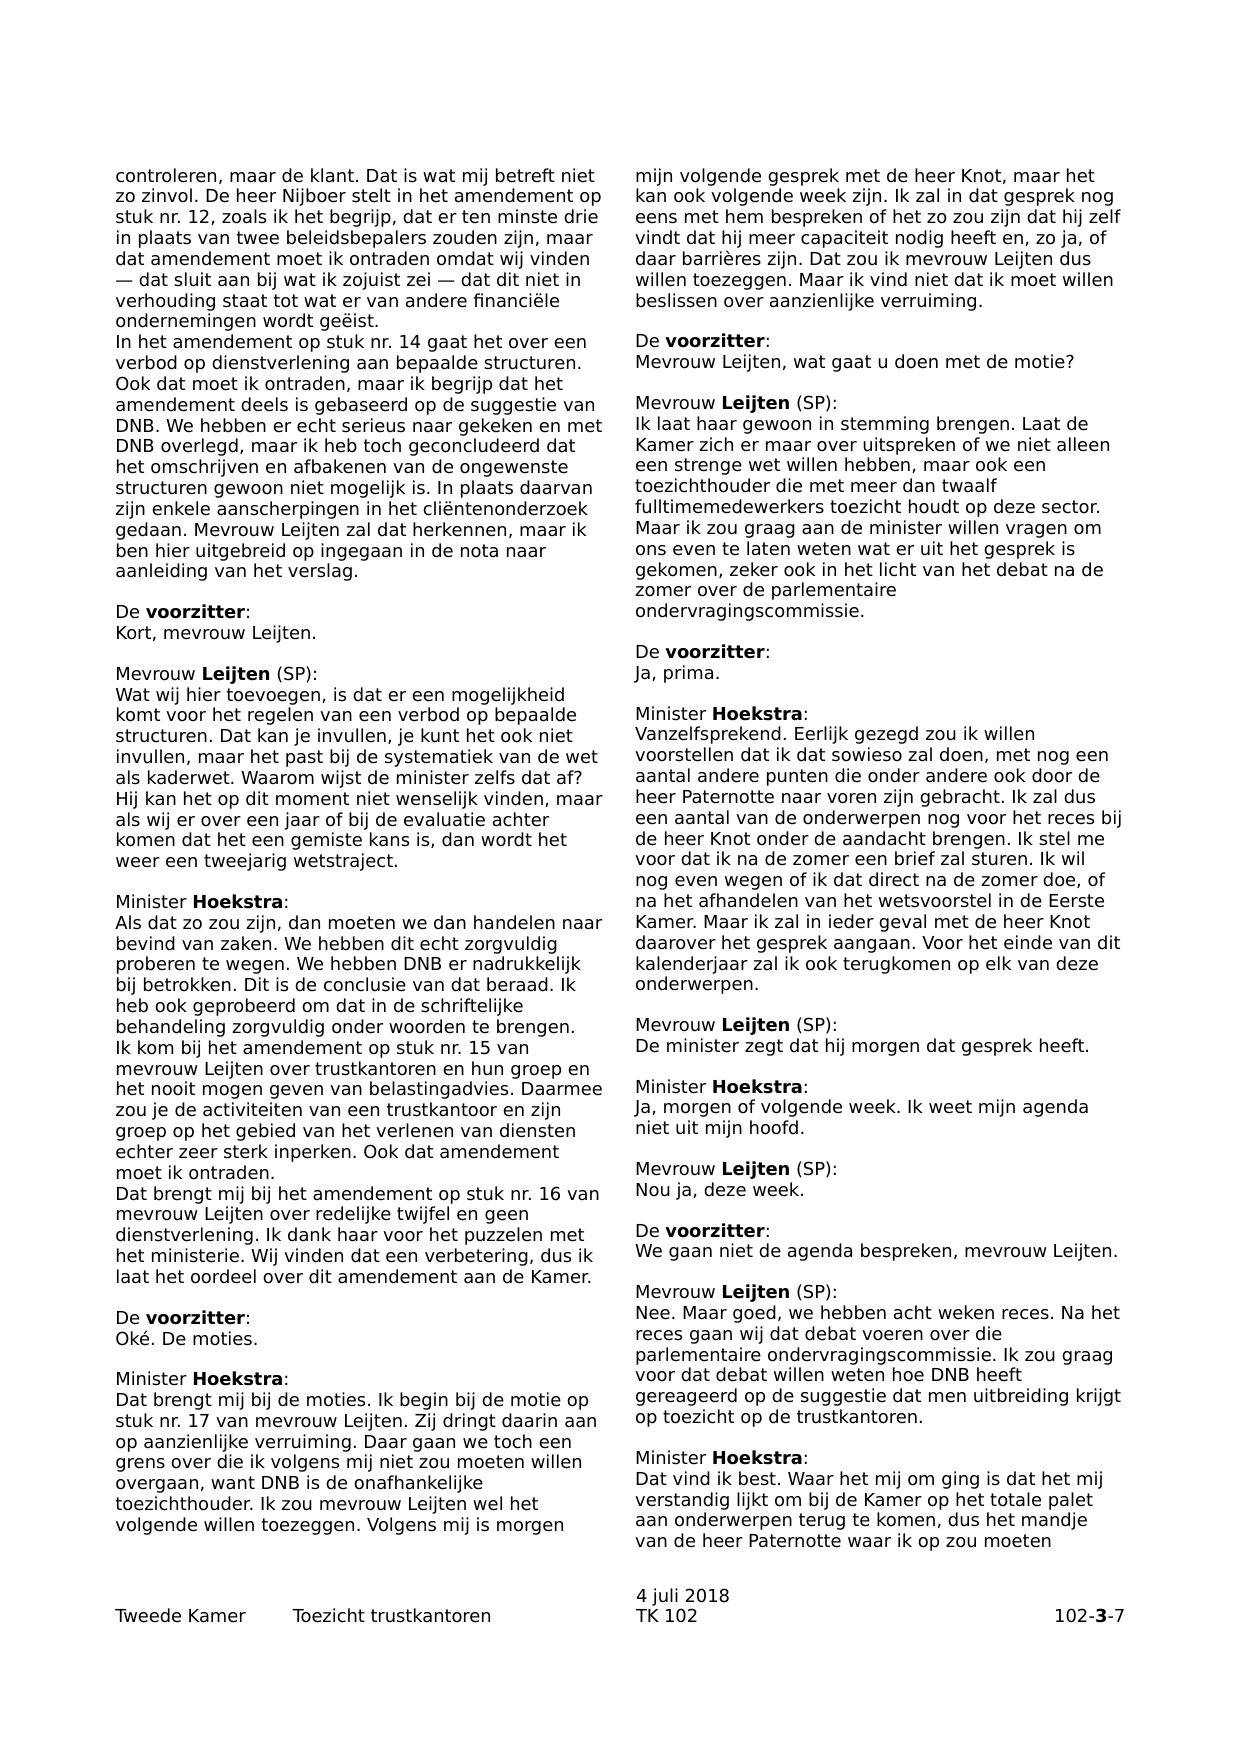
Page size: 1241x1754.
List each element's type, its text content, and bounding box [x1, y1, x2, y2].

text De voorzitter: [635, 1220, 1125, 1241]
text Dat vind ik best. Waar het mij om ging is dat het mij verstandig lijkt om bij de Kamer op het totale palet aan onderwerpen terug te komen, dus het mandje van de heer Paternotte waar ik op zou moeten [635, 1468, 1125, 1552]
text Minister Hoekstra: [635, 703, 1125, 724]
text Als dat zo zou zijn, dan moeten we dan handelen naar bevind van zaken. We hebben dit echt zorgvuldig proberen te wegen. We hebben DNB er nadrukkelijk bij betrokken. Dit is de conclusie van dat beraad. Ik heb ook geprobeerd om dat in de schriftelijke behandeling zorgvuldig onder woorden te brengen. [115, 912, 605, 1037]
text Wat wij hier toevoegen, is dat er een mogelijkheid komt voor het regelen van een verbod op bepaalde structuren. Dat kan je invullen, je kunt het ook niet invullen, maar het past bij de systematiek van de wet als kaderwet. Waarom wijst de minister zelfs dat af? Hij kan het op dit moment niet wenselijk vinden, maar als wij er over een jaar of bij de evaluatie achter komen dat het een gemiste kans is, dan wordt het weer een tweejarig wetstraject. [115, 684, 605, 872]
text Minister Hoekstra: [635, 1076, 1125, 1097]
text mijn volgende gesprek met de heer Knot, maar het kan ook volgende week zijn. Ik zal in dat gesprek nog eens met hem bespreken of het zo zou zijn dat hij zelf vindt dat hij meer capaciteit nodig heeft en, zo ja, of daar barrières zijn. Dat zou ik mevrouw Leijten dus willen toezeggen. Maar ik vind niet dat ik moet willen beslissen over aanzienlijke verruiming. [635, 165, 1125, 311]
text Mevrouw Leijten (SP): [635, 1015, 1125, 1036]
text Nou ja, deze week. [635, 1179, 1125, 1200]
text Minister Hoekstra: [115, 892, 605, 912]
text Oké. De moties. [115, 1328, 605, 1349]
text Kort, mevrouw Leijten. [115, 623, 605, 643]
text Ja, prima. [635, 662, 1125, 683]
text In het amendement op stuk nr. 14 gaat het over een verbod op dienstverlening aan bepaalde structuren. Ook dat moet ik ontraden, maar ik begrijp dat het amendement deels is gebaseerd op de suggestie van DNB. We hebben er echt serieus naar gekeken en met DNB overlegd, maar ik heb toch geconcludeerd dat het omschrijven en afbakenen van de ongewenste structuren gewoon niet mogelijk is. In plaats daarvan zijn enkele aanscherpingen in het cliëntenonderzoek gedaan. Mevrouw Leijten zal dat herkennen, maar ik ben hier uitgebreid op ingegaan in de nota naar aanleiding van het verslag. [115, 332, 605, 582]
text De voorzitter: [115, 602, 605, 623]
text Dat brengt mij bij de moties. Ik begin bij de motie op stuk nr. 17 van mevrouw Leijten. Zij dringt daarin aan op aanzienlijke verruiming. Daar gaan we toch een grens over die ik volgens mij niet zou moeten willen overgaan, want DNB is de onafhankelijke toezichthouder. Ik zou mevrouw Leijten wel het volgende willen toezeggen. Volgens mij is morgen [115, 1390, 605, 1536]
text Mevrouw Leijten (SP): [635, 1159, 1125, 1179]
text Dat brengt mij bij het amendement op stuk nr. 16 van mevrouw Leijten over redelijke twijfel en geen dienstverlening. Ik dank haar voor het puzzelen met het ministerie. Wij vinden dat een verbetering, dus ik laat het oordeel over dit amendement aan de Kamer. [115, 1183, 605, 1287]
text Ik kom bij het amendement op stuk nr. 15 van mevrouw Leijten over trustkantoren en hun groep en het nooit mogen geven van belastingadvies. Daarmee zou je de activiteiten van een trustkantoor en zijn groep op het gebied van het verlenen van diensten echter zeer sterk inperken. Ook dat amendement moet ik ontraden. [115, 1037, 605, 1183]
text Mevrouw Leijten (SP): [115, 663, 605, 684]
text Mevrouw Leijten, wat gaat u doen met de motie? [635, 352, 1125, 373]
text De minister zegt dat hij morgen dat gesprek heeft. [635, 1036, 1125, 1056]
text Vanzelfsprekend. Eerlijk gezegd zou ik willen voorstellen dat ik dat sowieso zal doen, met nog een aantal andere punten die onder andere ook door de heer Paternotte naar voren zijn gebracht. Ik zal dus een aantal van de onderwerpen nog voor het reces bij de heer Knot onder de aandacht brengen. Ik stel me voor dat ik na de zomer een brief zal sturen. Ik wil nog even wegen of ik dat direct na de zomer doe, of na het afhandelen van het wetsvoorstel in de Eerste Kamer. Maar ik zal in ieder geval met de heer Knot daarover het gesprek aangaan. Voor het einde van dit kalenderjaar zal ik ook terugkomen op elk van deze onderwerpen. [635, 724, 1125, 995]
text Ik laat haar gewoon in stemming brengen. Laat de Kamer zich er maar over uitspreken of we niet alleen een strenge wet willen hebben, maar ook een toezichthouder die met meer dan twaalf fulltimemedewerkers toezicht houdt op deze sector. Maar ik zou graag aan de minister willen vragen om ons even te laten weten wat er uit het gesprek is gekomen, zeker ook in het licht van het debat na de zomer over de parlementaire ondervragingscommissie. [635, 413, 1125, 622]
text Minister Hoekstra: [115, 1369, 605, 1390]
text Mevrouw Leijten (SP): [635, 393, 1125, 413]
text De voorzitter: [115, 1307, 605, 1328]
text Minister Hoekstra: [635, 1448, 1125, 1468]
text controleren, maar de klant. Dat is wat mij betreft niet zo zinvol. De heer Nijboer stelt in het amendement op stuk nr. 12, zoals ik het begrijp, dat er ten minste drie in plaats van twee beleidsbepalers zouden zijn, maar dat amendement moet ik ontraden omdat wij vinden — dat sluit aan bij wat ik zojuist zei — dat dit niet in verhouding staat tot wat er van andere financiële ondernemingen wordt geëist. [115, 165, 605, 332]
text We gaan niet de agenda bespreken, mevrouw Leijten. [635, 1241, 1125, 1262]
text Ja, morgen of volgende week. Ik weet mijn agenda niet uit mijn hoofd. [635, 1097, 1125, 1139]
text Mevrouw Leijten (SP): [635, 1282, 1125, 1303]
text De voorzitter: [635, 642, 1125, 662]
text Nee. Maar goed, we hebben acht weken reces. Na het reces gaan wij dat debat voeren over die parlementaire ondervragingscommissie. Ik zou graag voor dat debat willen weten hoe DNB heeft gereageerd op de suggestie dat men uitbreiding krijgt op toezicht op de trustkantoren. [635, 1303, 1125, 1428]
text De voorzitter: [635, 331, 1125, 352]
